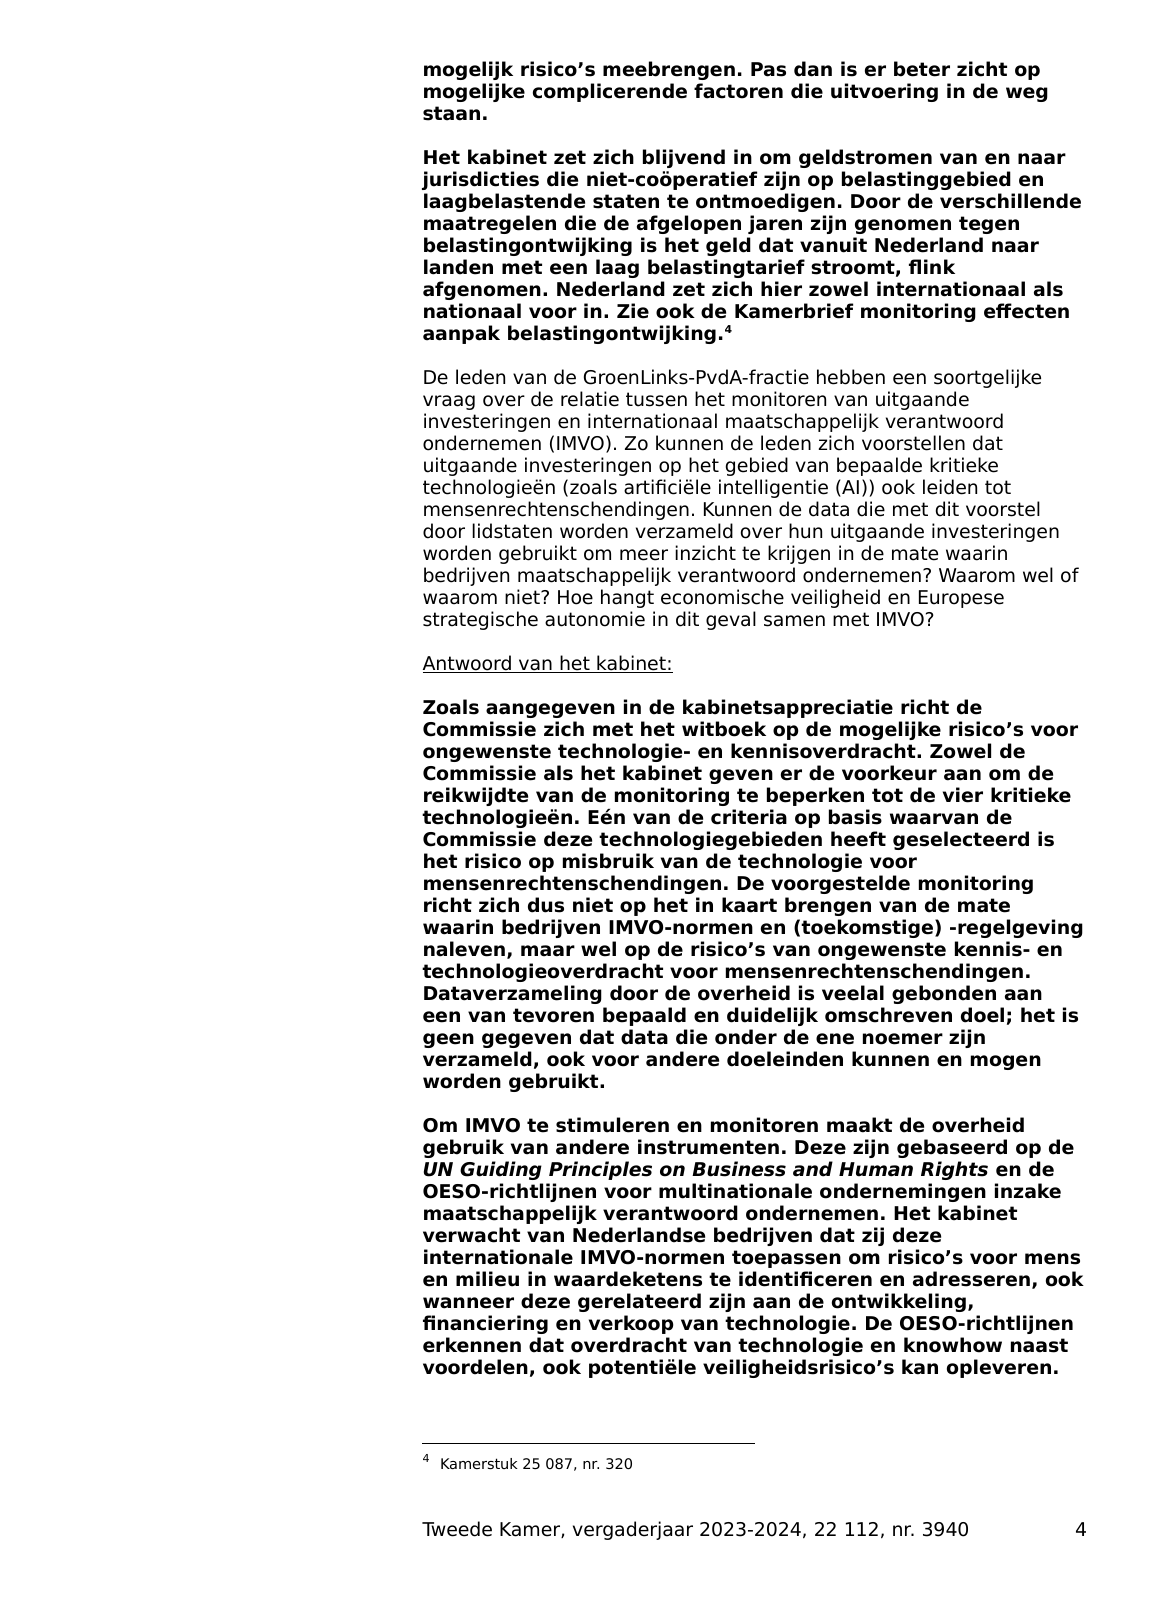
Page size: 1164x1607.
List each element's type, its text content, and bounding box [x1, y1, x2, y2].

text Zoals aangegeven in de kabinetsappreciatie richt de Commissie zich met het witboek op de mogelijke risico’s voor ongewenste technologie- en kennisoverdracht. Zowel de Commissie als het kabinet geven er de voorkeur aan om de reikwijdte van de monitoring te beperken tot de vier kritieke technologieën. Eén van de criteria op basis waarvan de Commissie deze technologiegebieden heeft geselecteerd is het risico op misbruik van de technologie voor mensenrechtenschendingen. De voorgestelde monitoring richt zich dus niet op het in kaart brengen van de mate waarin bedrijven IMVO-normen en (toekomstige) -regelgeving naleven, maar wel op de risico’s van ongewenste kennis- en technologieoverdracht voor mensenrechtenschendingen. Dataverzameling door de overheid is veelal gebonden aan een van tevoren bepaald en duidelijk omschreven doel; het is geen gegeven dat data die onder de ene noemer zijn verzameld, ook voor andere doeleinden kunnen en mogen worden gebruikt. [422, 697, 1087, 1093]
text Antwoord van het kabinet: [422, 653, 1087, 675]
text Kamerstuk 25 087, nr. 320 [422, 1452, 1087, 1474]
text mogelijk risico’s meebrengen. Pas dan is er beter zicht op mogelijke complicerende factoren die uitvoering in de weg staan. [422, 59, 1087, 125]
text Het kabinet zet zich blijvend in om geldstromen van en naar jurisdicties die niet-coöperatief zijn op belastinggebied en laagbelastende staten te ontmoedigen. Door de verschillende maatregelen die de afgelopen jaren zijn genomen tegen belastingontwijking is het geld dat vanuit Nederland naar landen met een laag belastingtarief stroomt, flink afgenomen. Nederland zet zich hier zowel internationaal als nationaal voor in. Zie ook de Kamerbrief monitoring effecten aanpak belastingontwijking. [422, 147, 1087, 345]
text Om IMVO te stimuleren en monitoren maakt de overheid gebruik van andere instrumenten. Deze zijn gebaseerd op de UN Guiding Principles on Business and Human Rights en de OESO-richtlijnen voor multinationale ondernemingen inzake maatschappelijk verantwoord ondernemen. Het kabinet verwacht van Nederlandse bedrijven dat zij deze internationale IMVO-normen toepassen om risico’s voor mens en milieu in waardeketens te identificeren en adresseren, ook wanneer deze gerelateerd zijn aan de ontwikkeling, financiering en verkoop van technologie. De OESO-richtlijnen erkennen dat overdracht van technologie en knowhow naast voordelen, ook potentiële veiligheidsrisico’s kan opleveren. [422, 1115, 1087, 1379]
text De leden van de GroenLinks-PvdA-fractie hebben een soortgelijke vraag over de relatie tussen het monitoren van uitgaande investeringen en internationaal maatschappelijk verantwoord ondernemen (IMVO). Zo kunnen de leden zich voorstellen dat uitgaande investeringen op het gebied van bepaalde kritieke technologieën (zoals artificiële intelligentie (AI)) ook leiden tot mensenrechtenschendingen. Kunnen de data die met dit voorstel door lidstaten worden verzameld over hun uitgaande investeringen worden gebruikt om meer inzicht te krijgen in de mate waarin bedrijven maatschappelijk verantwoord ondernemen? Waarom wel of waarom niet? Hoe hangt economische veiligheid en Europese strategische autonomie in dit geval samen met IMVO? [422, 367, 1087, 631]
